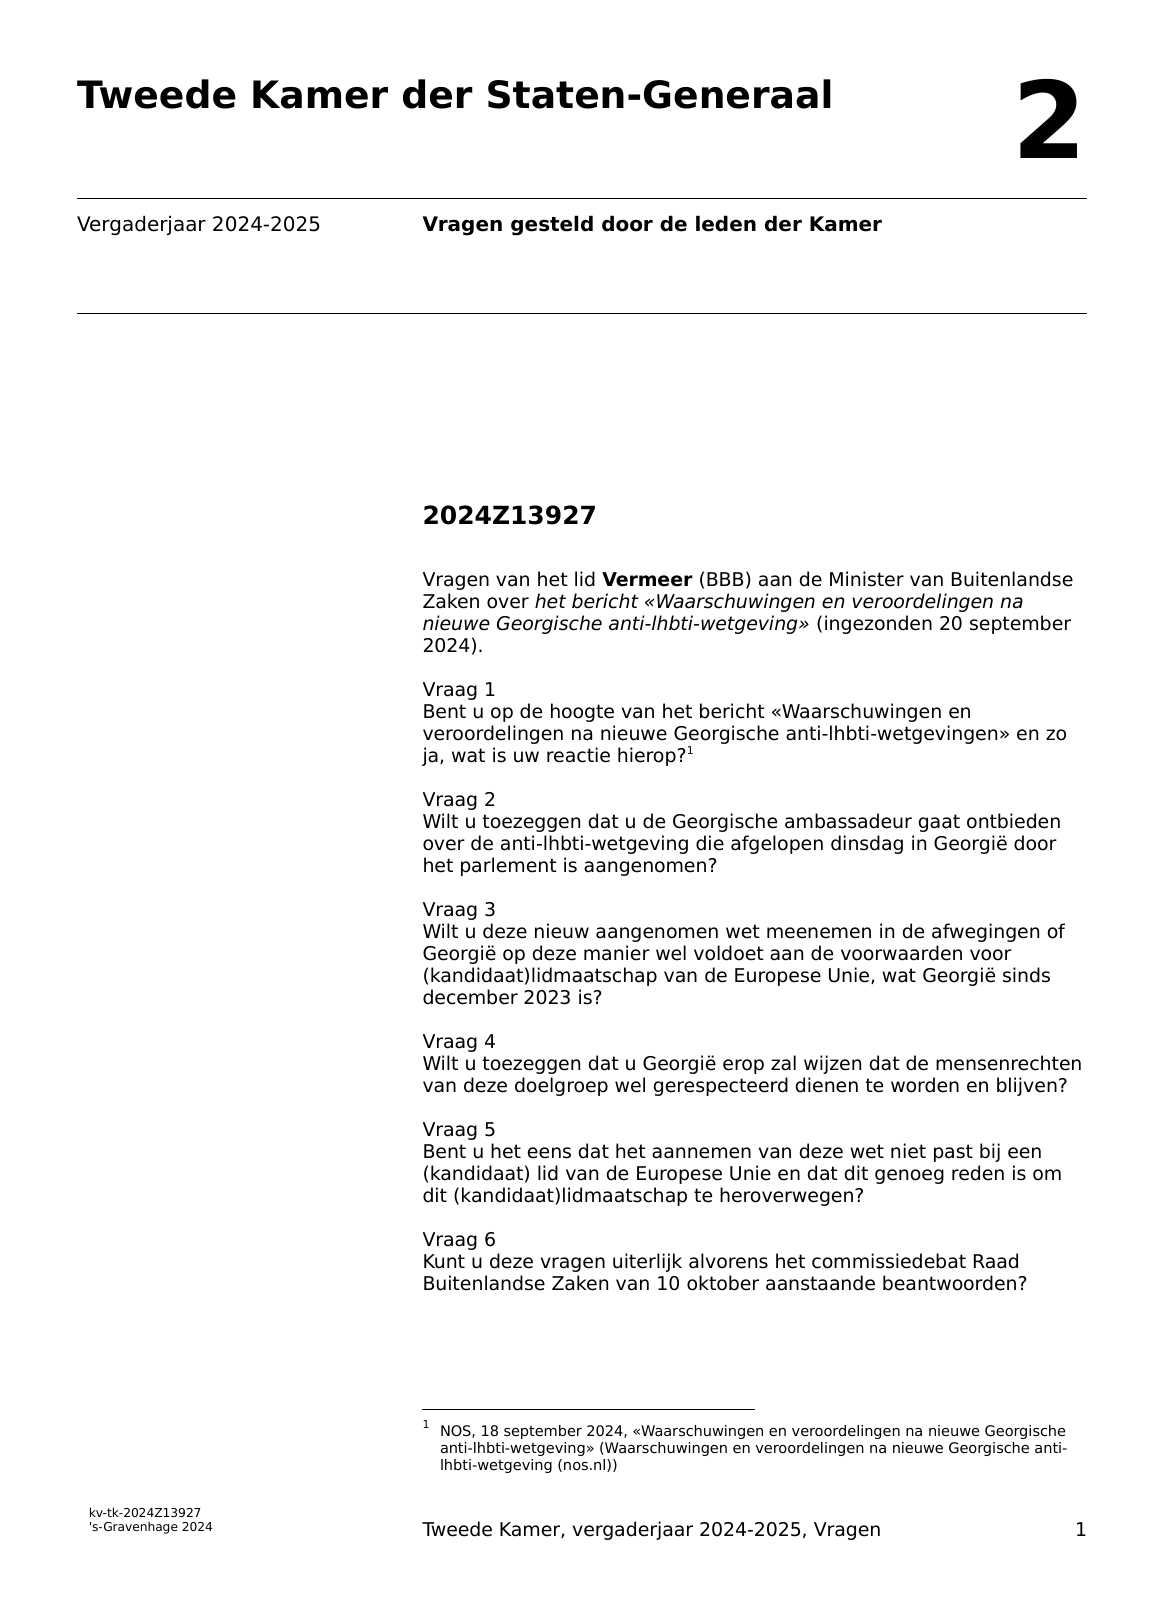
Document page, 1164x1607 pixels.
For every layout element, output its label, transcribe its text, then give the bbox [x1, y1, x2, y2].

text Bent u op de hoogte van het bericht «Waarschuwingen en veroordelingen na nieuwe Georgische anti-lhbti-wetgevingen» en zo ja, wat is uw reactie hierop? [422, 701, 1087, 767]
text Wilt u toezeggen dat u de Georgische ambassadeur gaat ontbieden over de anti-lhbti-wetgeving die afgelopen dinsdag in Georgië door het parlement is aangenomen? [422, 811, 1087, 877]
text Wilt u toezeggen dat u Georgië erop zal wijzen dat de mensenrechten van deze doelgroep wel gerespecteerd dienen te worden en blijven? [422, 1053, 1087, 1097]
text Vragen van het lid Vermeer (BBB) aan de Minister van Buitenlandse Zaken over het bericht «Waarschuwingen en veroordelingen na nieuwe Georgische anti-lhbti-wetgeving» (ingezonden 20 september 2024). [422, 569, 1087, 657]
text Vraag 3 [422, 899, 1087, 921]
text Vraag 2 [422, 789, 1087, 811]
table_header Tweede Kamer der Staten-Generaal [77, 59, 886, 198]
table_header 2 [886, 59, 1087, 198]
text Vraag 6 [422, 1229, 1087, 1251]
text Vraag 5 [422, 1119, 1087, 1141]
text Wilt u deze nieuw aangenomen wet meenemen in de afwegingen of Georgië op deze manier wel voldoet aan de voorwaarden voor (kandidaat)lidmaatschap van de Europese Unie, wat Georgië sinds december 2023 is? [422, 921, 1087, 1009]
text Kunt u deze vragen uiterlijk alvorens het commissiedebat Raad Buitenlandse Zaken van 10 oktober aanstaande beantwoorden? [422, 1251, 1087, 1295]
text 's-Gravenhage 2024 [88, 1520, 323, 1534]
text Bent u het eens dat het aannemen van deze wet niet past bij een (kandidaat) lid van de Europese Unie en dat dit genoeg reden is om dit (kandidaat)lidmaatschap te heroverwegen? [422, 1141, 1087, 1207]
text Vraag 1 [422, 679, 1087, 701]
text kv-tk-2024Z13927 [88, 1506, 323, 1520]
text NOS, 18 september 2024, «Waarschuwingen en veroordelingen na nieuwe Georgische anti-lhbti-wetgeving» (Waarschuwingen en veroordelingen na nieuwe Georgische anti-lhbti-wetgeving (nos.nl)) [422, 1418, 1087, 1474]
text Vraag 4 [422, 1031, 1087, 1053]
text 2024Z13927 [422, 501, 1087, 531]
table_cell Vragen gesteld door de leden der Kamer [422, 199, 1087, 313]
table_cell Vergaderjaar 2024-2025 [77, 199, 422, 313]
